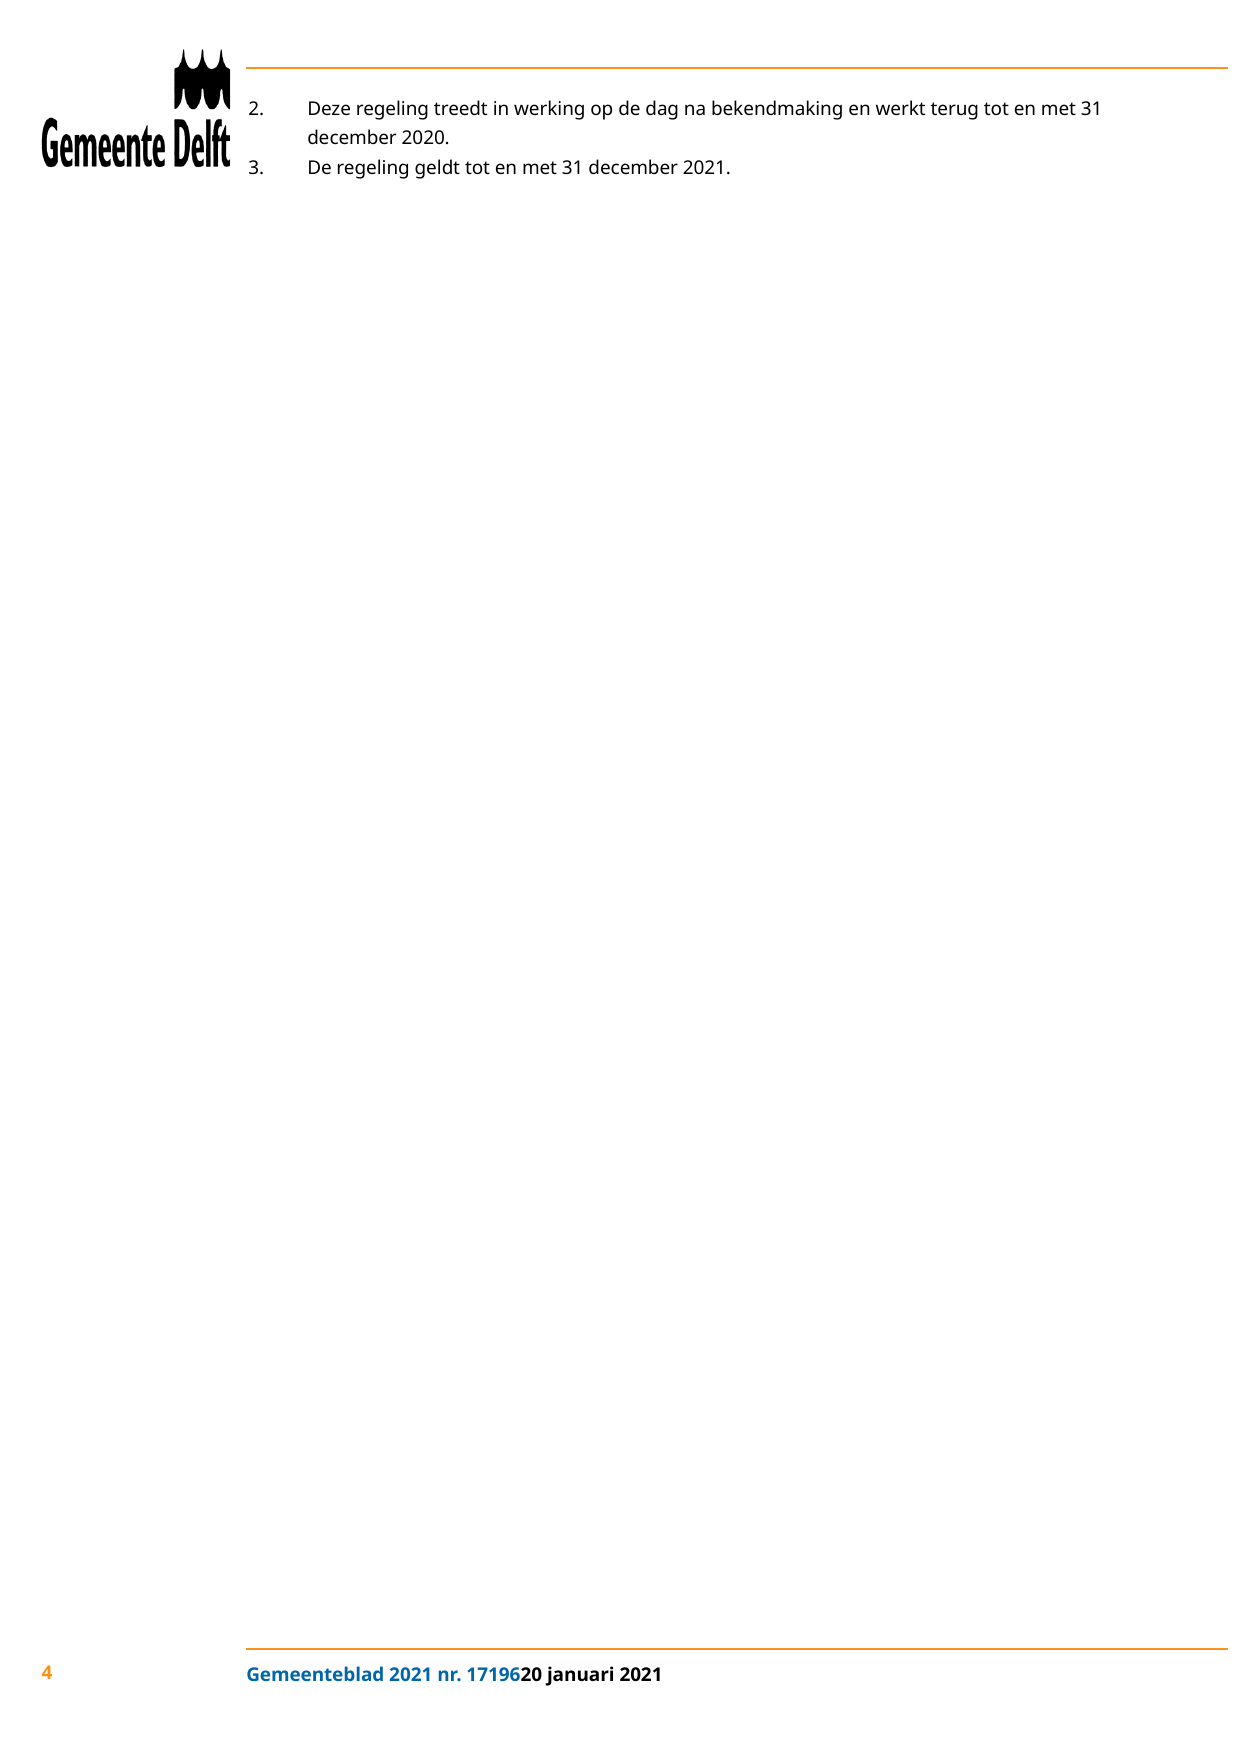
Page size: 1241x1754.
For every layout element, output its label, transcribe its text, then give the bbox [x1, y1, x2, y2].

list Deze regeling treedt in werking op de dag na bekendmaking en werkt terug tot en met 31 december 2020. [248, 95, 1152, 150]
list De regeling geldt tot en met 31 december 2021. [248, 154, 1152, 180]
picture [41, 47, 231, 172]
